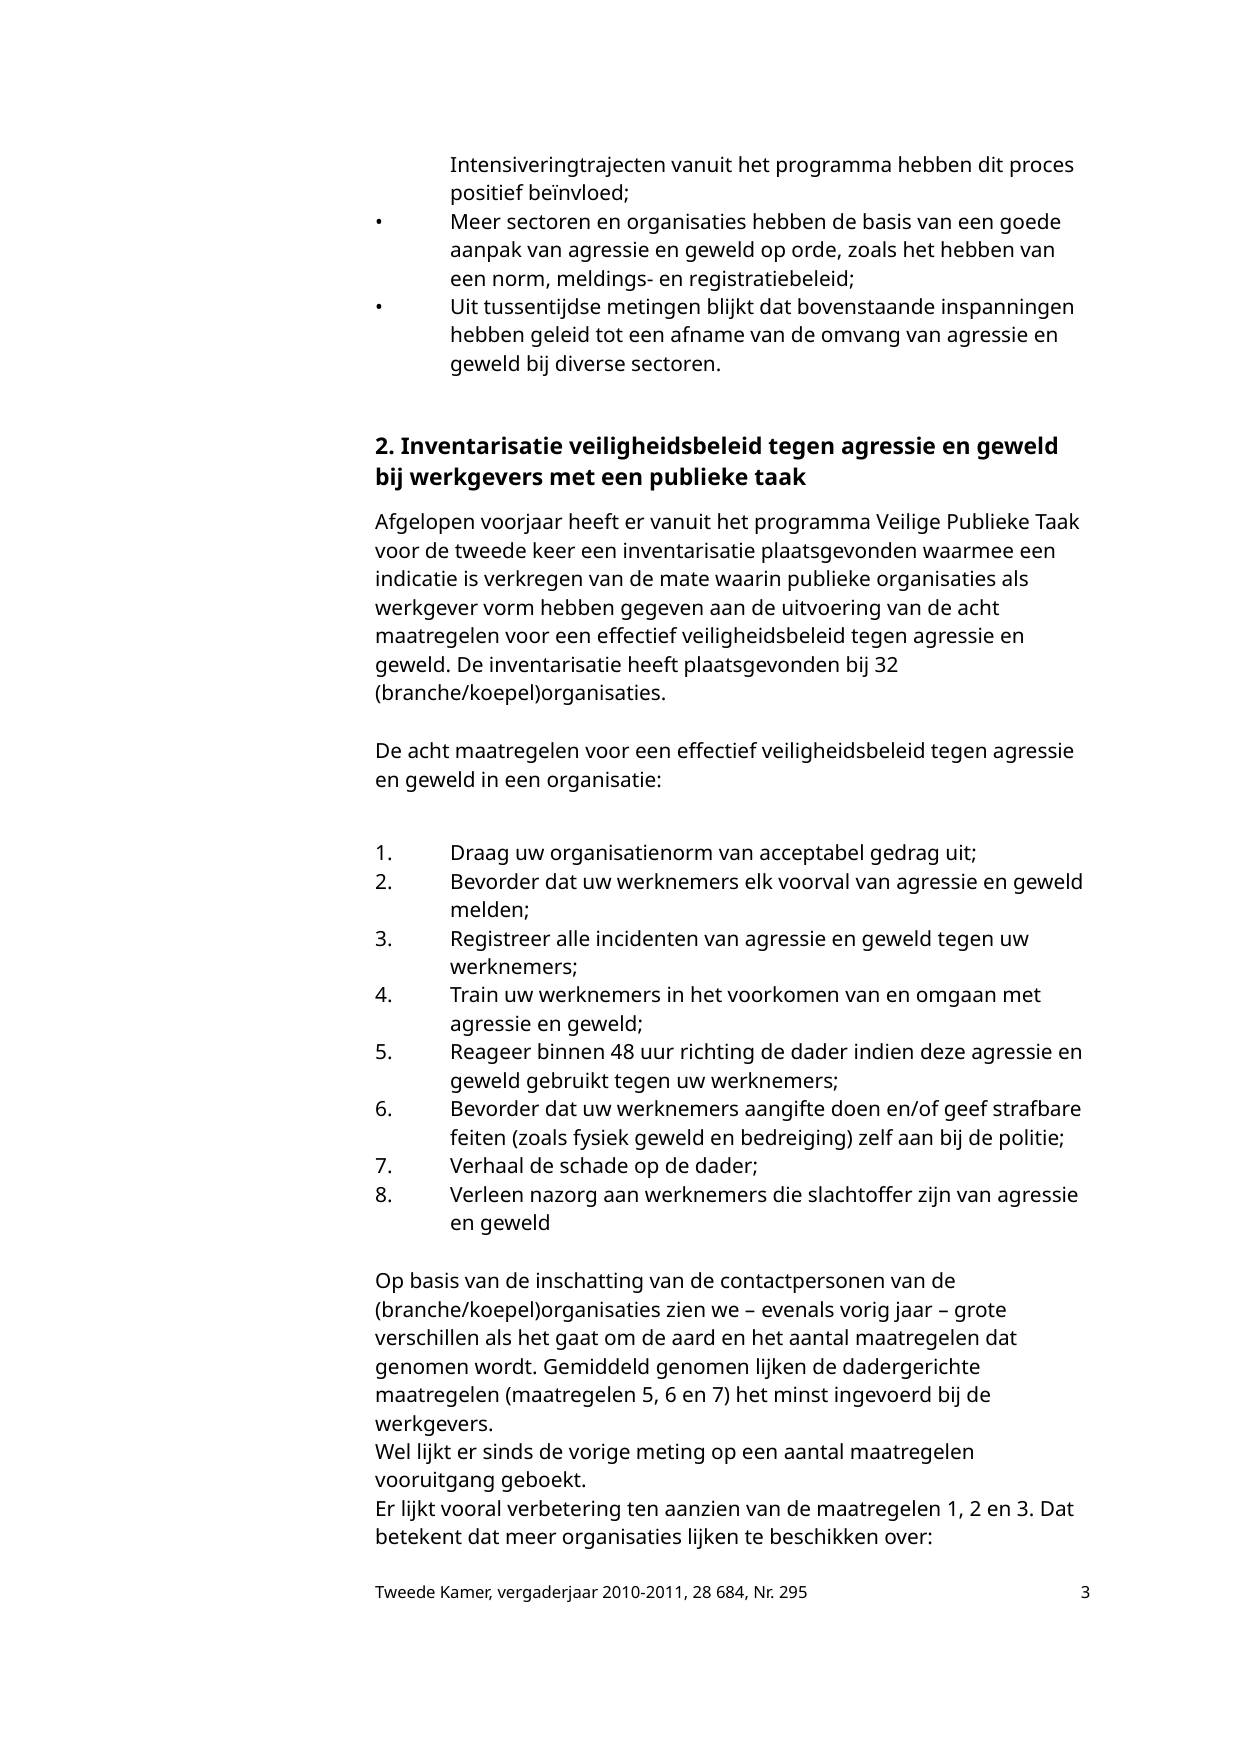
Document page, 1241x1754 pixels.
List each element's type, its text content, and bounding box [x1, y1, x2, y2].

list Reageer binnen 48 uur richting de dader indien deze agressie en geweld gebruikt tegen uw werknemers; [375, 1037, 1090, 1094]
text Er lijkt vooral verbetering ten aanzien van de maatregelen 1, 2 en 3. Dat betekent dat meer organisaties lijken te beschikken over: [375, 1494, 1090, 1551]
list Intensiveringtrajecten vanuit het programma hebben dit proces positief beïnvloed; [375, 150, 1090, 207]
list Verleen nazorg aan werknemers die slachtoffer zijn van agressie en geweld [375, 1180, 1090, 1237]
list Bevorder dat uw werknemers elk voorval van agressie en geweld melden; [375, 867, 1090, 924]
text Wel lijkt er sinds de vorige meting op een aantal maatregelen vooruitgang geboekt. [375, 1437, 1090, 1494]
text De acht maatregelen voor een effectief veiligheidsbeleid tegen agressie en geweld in een organisatie: [375, 737, 1090, 793]
text Op basis van de inschatting van de contactpersonen van de (branche/koepel)organisaties zien we – evenals vorig jaar – grote verschillen als het gaat om de aard en het aantal maatregelen dat genomen wordt. Gemiddeld genomen lijken de dadergerichte maatregelen (maatregelen 5, 6 en 7) het minst ingevoerd bij de werkgevers. [375, 1267, 1090, 1437]
text Afgelopen voorjaar heeft er vanuit het programma Veilige Publieke Taak voor de tweede keer een inventarisatie plaatsgevonden waarmee een indicatie is verkregen van de mate waarin publieke organisaties als werkgever vorm hebben gegeven aan de uitvoering van de acht maatregelen voor een effectief veiligheidsbeleid tegen agressie en geweld. De inventarisatie heeft plaatsgevonden bij 32 (branche/koepel)organisaties. [375, 507, 1090, 707]
list Bevorder dat uw werknemers aangifte doen en/of geef strafbare feiten (zoals fysiek geweld en bedreiging) zelf aan bij de politie; [375, 1094, 1090, 1151]
list Meer sectoren en organisaties hebben de basis van een goede aanpak van agressie en geweld op orde, zoals het hebben van een norm, meldings- en registratiebeleid; [375, 207, 1090, 292]
list Uit tussentijdse metingen blijkt dat bovenstaande inspanningen hebben geleid tot een afname van de omvang van agressie en geweld bij diverse sectoren. [375, 292, 1090, 377]
subtitle 2. Inventarisatie veiligheidsbeleid tegen agressie en geweld bij werkgevers met een publieke taak [375, 430, 1090, 492]
list Draag uw organisatienorm van acceptabel gedrag uit; [375, 838, 1090, 867]
list Verhaal de schade op de dader; [375, 1151, 1090, 1180]
list Registreer alle incidenten van agressie en geweld tegen uw werknemers; [375, 924, 1090, 981]
list Train uw werknemers in het voorkomen van en omgaan met agressie en geweld; [375, 981, 1090, 1037]
